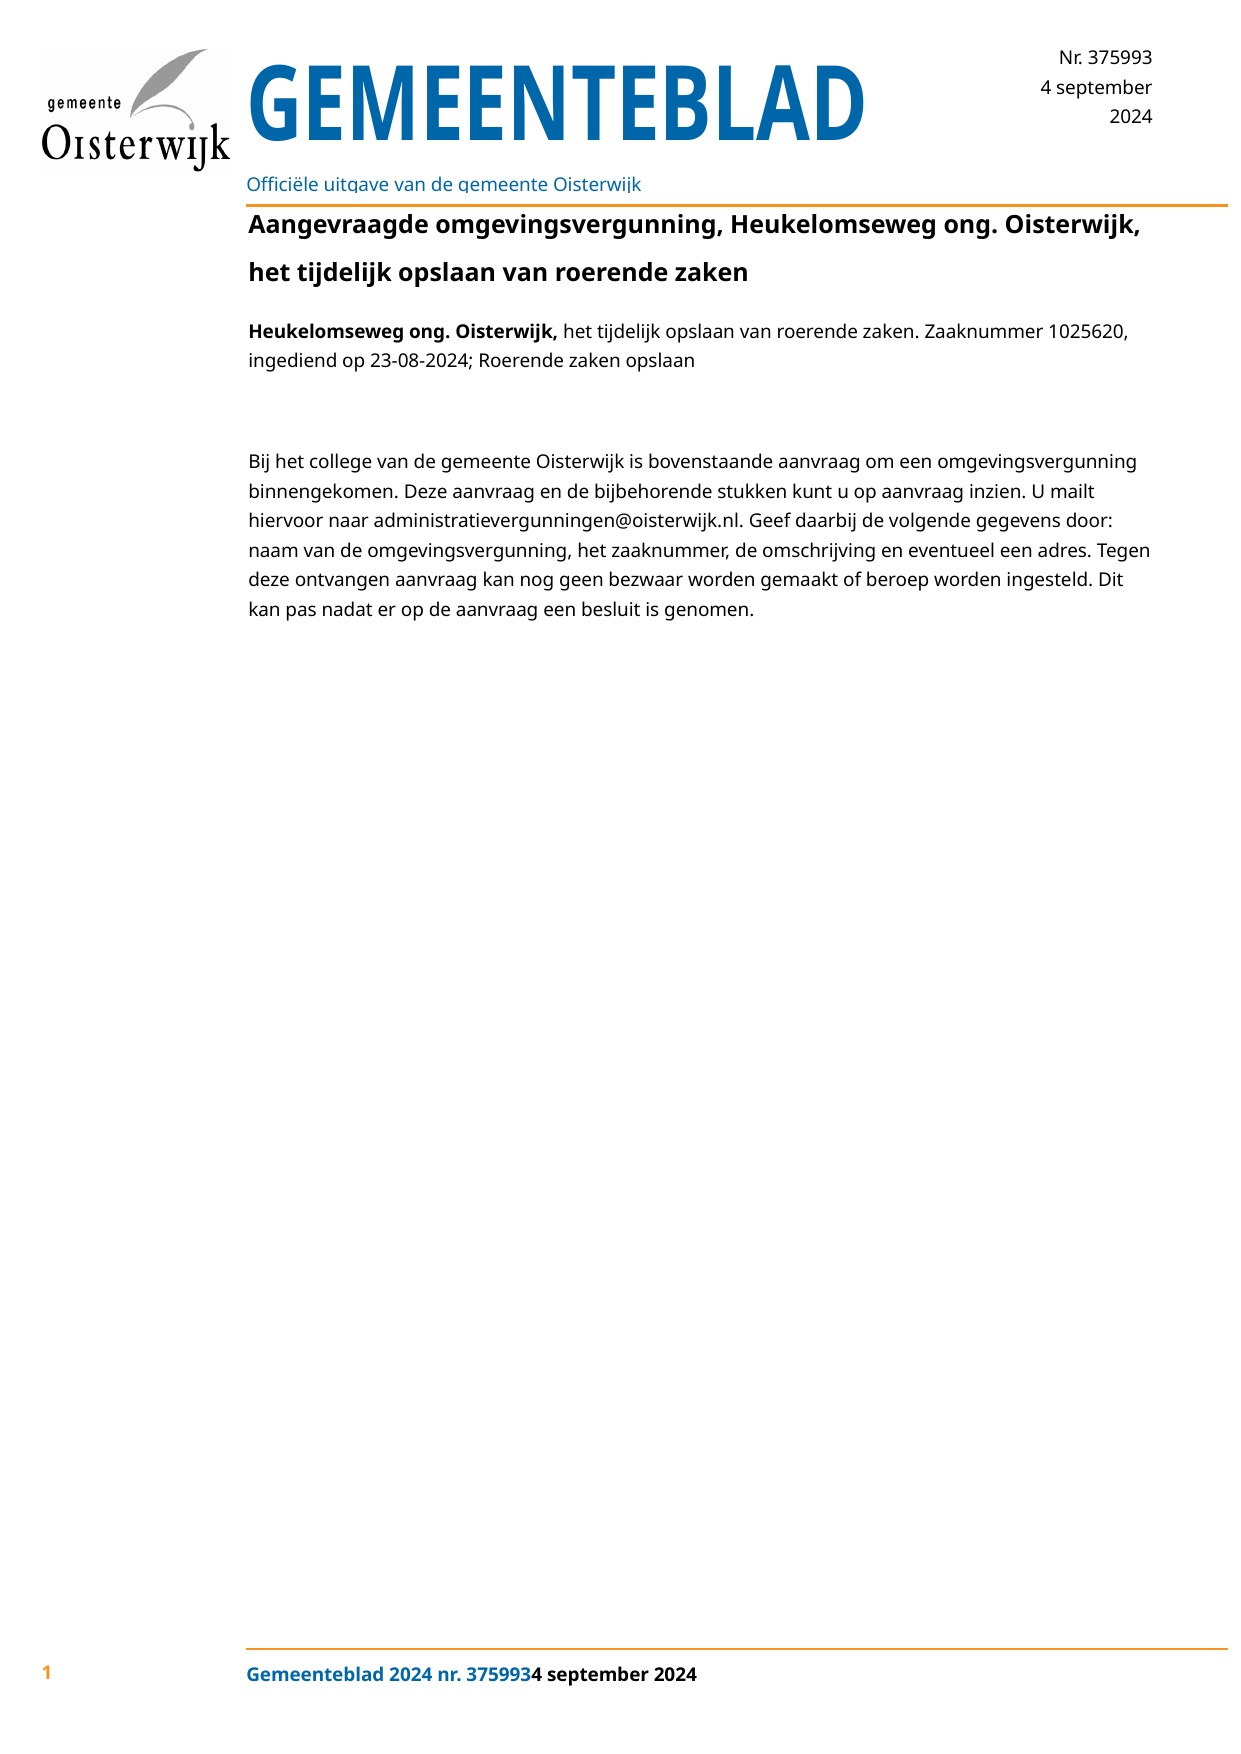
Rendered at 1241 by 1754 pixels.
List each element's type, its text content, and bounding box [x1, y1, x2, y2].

text Aangevraagde omgevingsvergunning, Heukelomseweg ong. Oisterwijk, het tijdelijk opslaan van roerende zaken [248, 207, 1152, 288]
picture [41, 47, 231, 172]
text Bij het college van de gemeente Oisterwijk is bovenstaande aanvraag om een omgevingsvergunning binnengekomen. Deze aanvraag en de bijbehorende stukken kunt u op aanvraag inzien. U mailt hiervoor naar administratievergunningen@oisterwijk.nl. Geef daarbij de volgende gegevens door: naam van de omgevingsvergunning, het zaaknummer, de omschrijving en eventueel een adres. Tegen deze ontvangen aanvraag kan nog geen bezwaar worden gemaakt of beroep worden ingesteld. Dit kan pas nadat er op de aanvraag een besluit is genomen. [248, 448, 1152, 622]
text Heukelomseweg ong. Oisterwijk, het tijdelijk opslaan van roerende zaken. Zaaknummer 1025620, ingediend op 23-08-2024; Roerende zaken opslaan [248, 318, 1152, 373]
